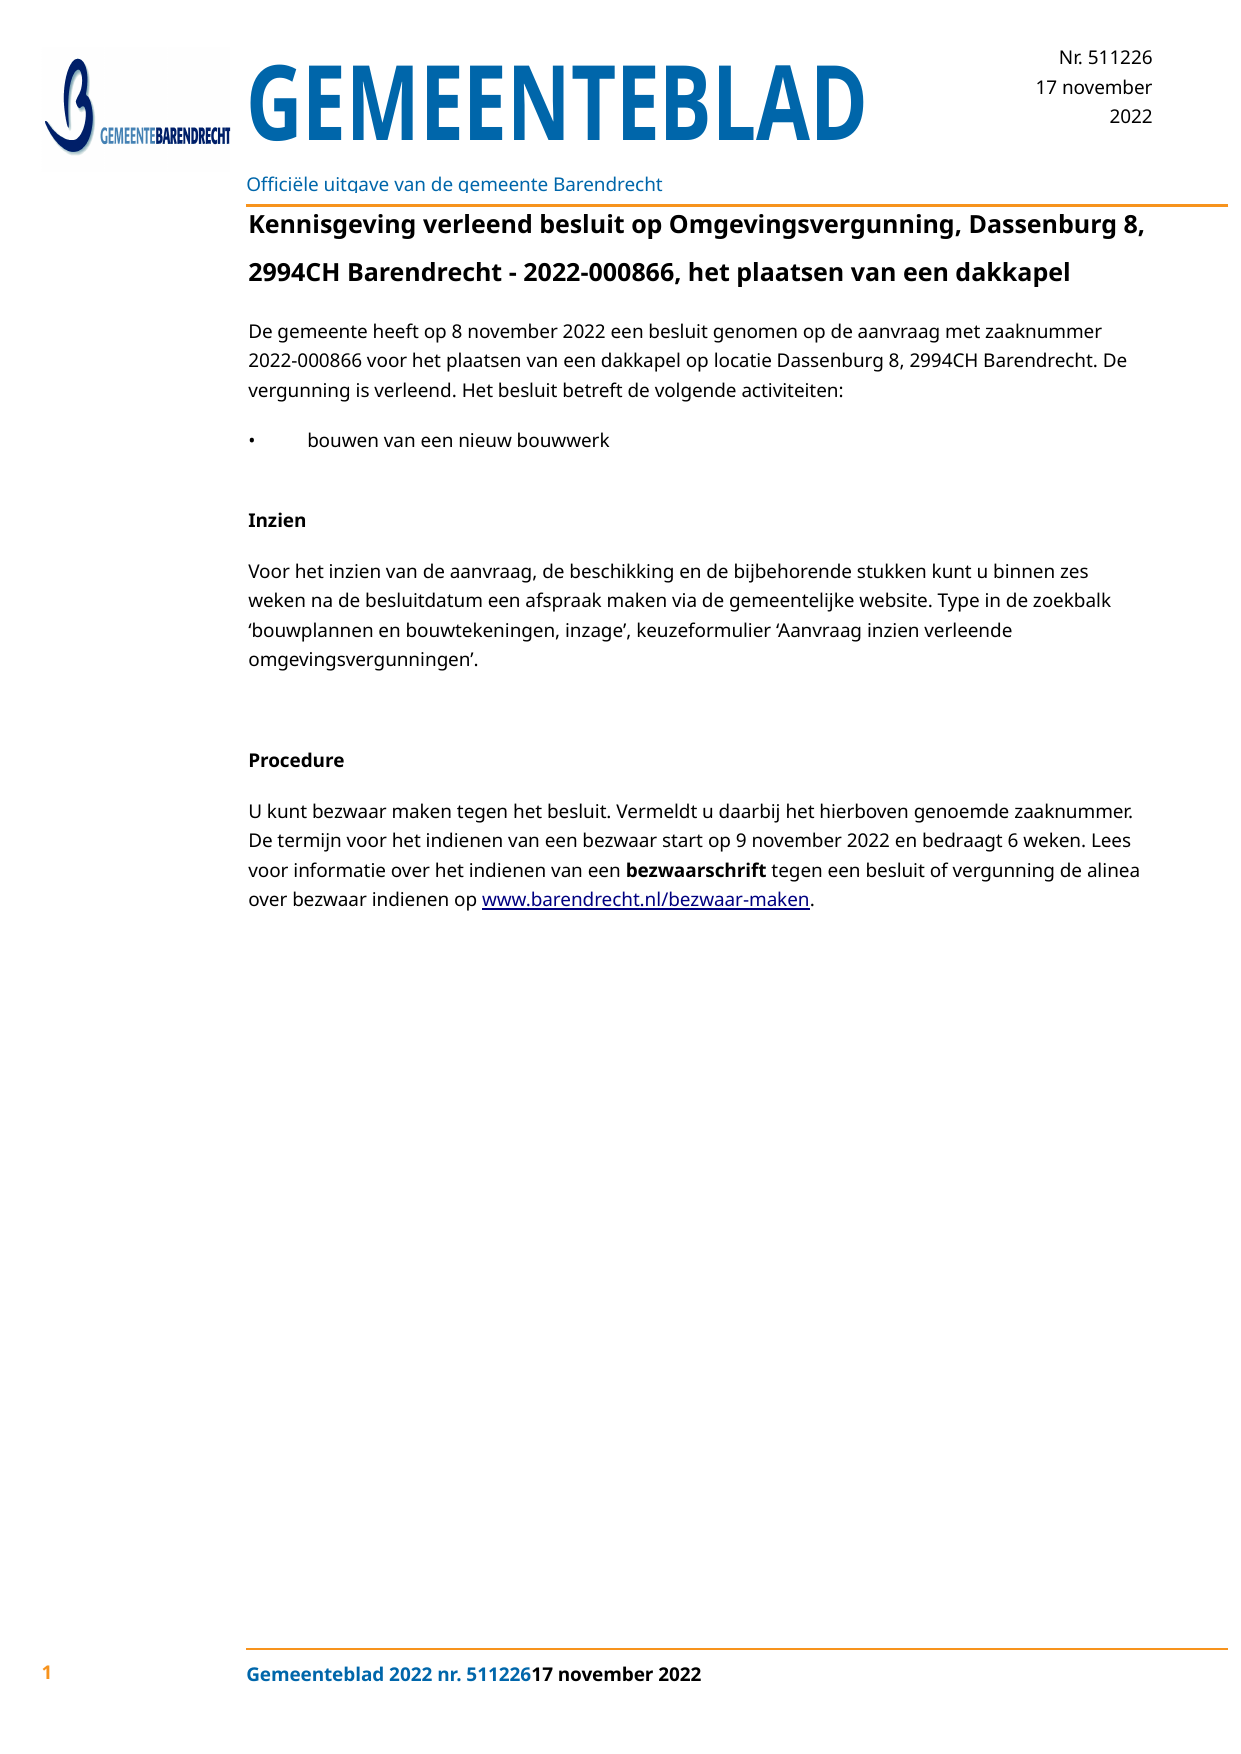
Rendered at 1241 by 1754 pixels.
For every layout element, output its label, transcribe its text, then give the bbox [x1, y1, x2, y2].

text De gemeente heeft op 8 november 2022 een besluit genomen op de aanvraag met zaaknummer 2022-000866 voor het plaatsen van een dakkapel op locatie Dassenburg 8, 2994CH Barendrecht. De vergunning is verleend. Het besluit betreft de volgende activiteiten: [248, 318, 1152, 403]
picture [41, 47, 231, 172]
text Voor het inzien van de aanvraag, de beschikking en de bijbehorende stukken kunt u binnen zes weken na de besluitdatum een afspraak maken via de gemeentelijke website. Type in de zoekbalk ‘bouwplannen en bouwtekeningen, inzage’, keuzeformulier ‘Aanvraag inzien verleende omgevingsvergunningen’. [248, 558, 1152, 672]
text U kunt bezwaar maken tegen het besluit. Vermeldt u daarbij het hierboven genoemde zaaknummer. De termijn voor het indienen van een bezwaar start op 9 november 2022 en bedraagt 6 weken. Lees voor informatie over het indienen van een bezwaarschrift tegen een besluit of vergunning de alinea over bezwaar indienen op www.barendrecht.nl/bezwaar-maken. [248, 798, 1152, 912]
list bouwen van een nieuw bouwwerk [248, 427, 1152, 453]
text Kennisgeving verleend besluit op Omgevingsvergunning, Dassenburg 8, 2994CH Barendrecht - 2022-000866, het plaatsen van een dakkapel [248, 207, 1152, 288]
text Procedure [248, 747, 1152, 773]
text Inzien [248, 507, 1152, 533]
